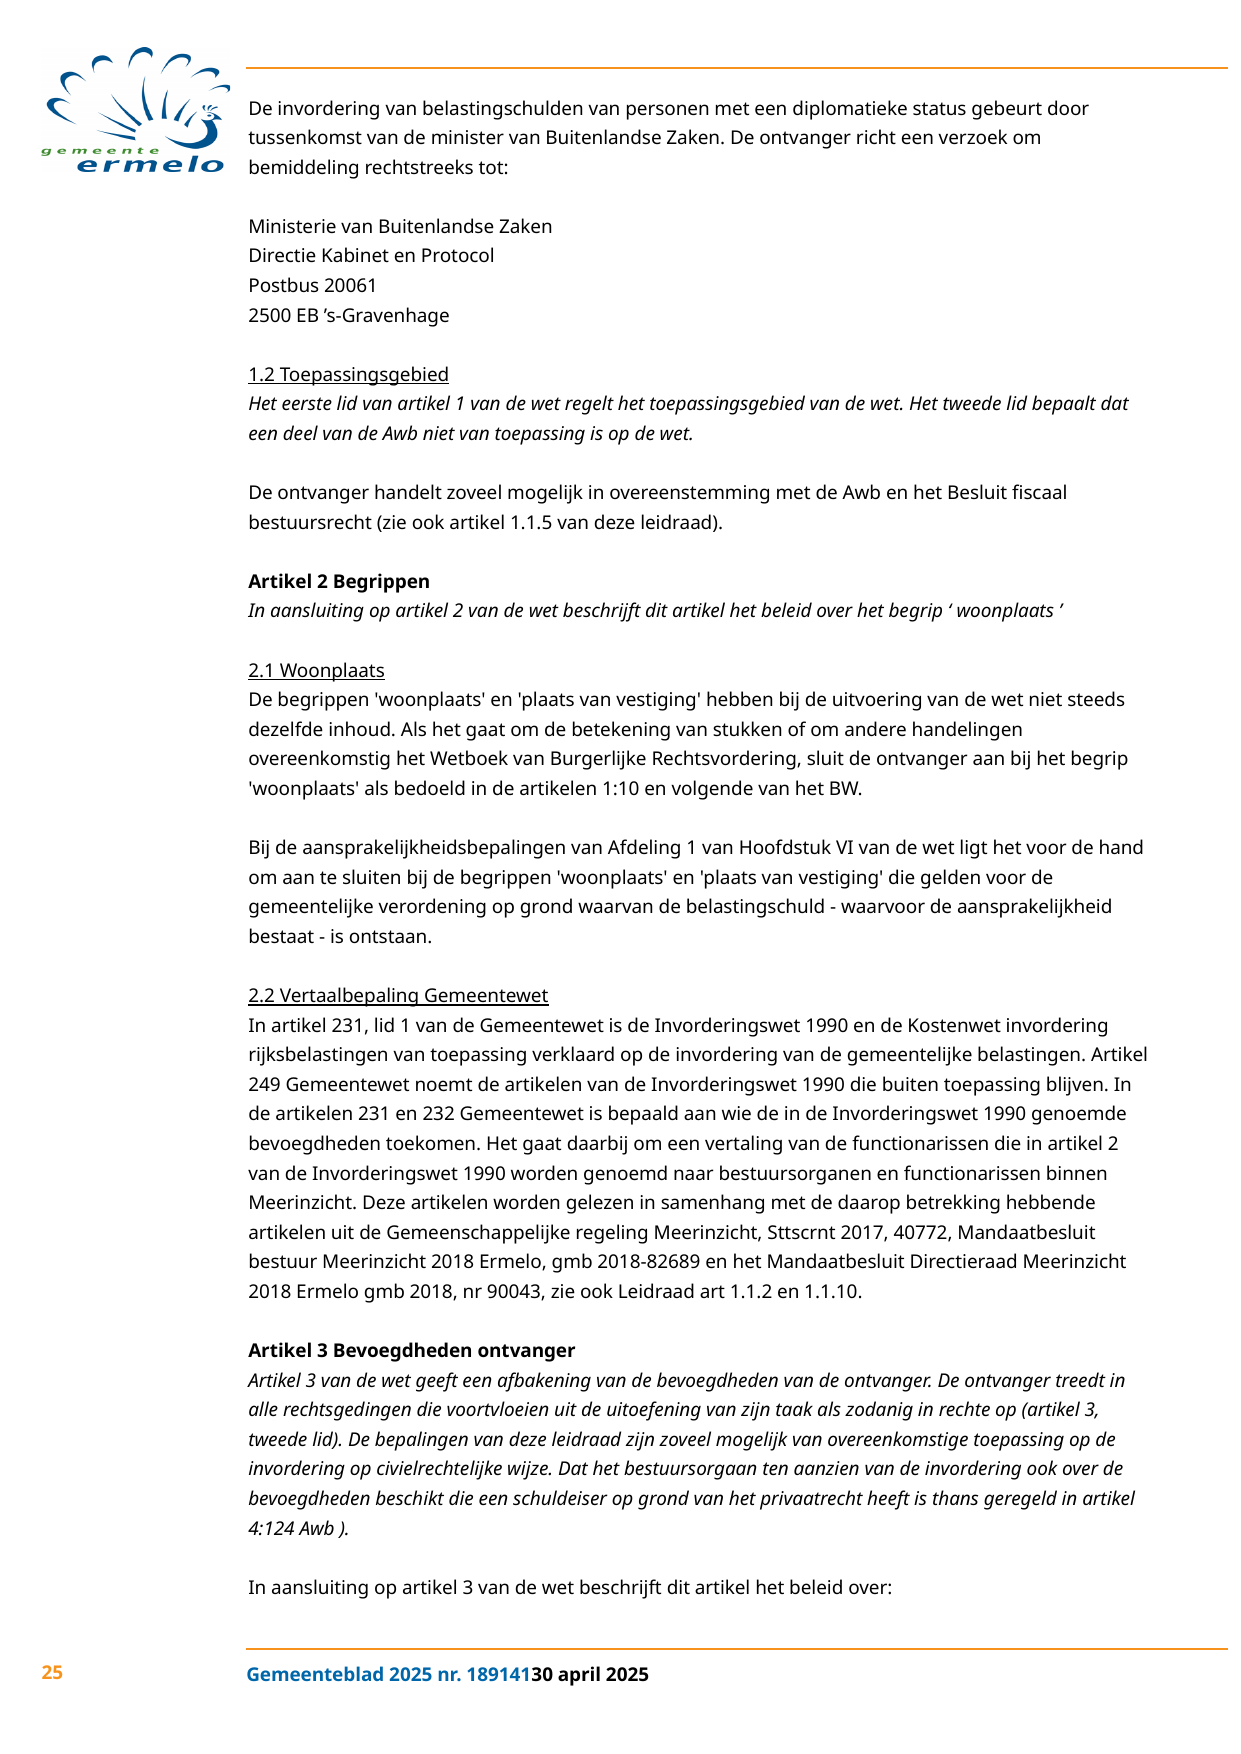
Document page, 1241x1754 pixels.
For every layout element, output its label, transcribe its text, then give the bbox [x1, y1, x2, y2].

text 2500 EB ’s-Gravenhage [248, 302, 1152, 328]
text Ministerie van Buitenlandse Zaken [248, 213, 1152, 239]
text 2.1 Woonplaats [248, 657, 1152, 683]
text In aansluiting op artikel 3 van de wet beschrijft dit artikel het beleid over: [248, 1574, 1152, 1600]
text Artikel 3 van de wet geeft een afbakening van de bevoegdheden van de ontvanger. De ontvanger treedt in alle rechtsgedingen die voortvloeien uit de uitoefening van zijn taak als zodanig in rechte op (artikel 3, tweede lid). De bepalingen van deze leidraad zijn zoveel mogelijk van overeenkomstige toepassing op de invordering op civielrechtelijke wijze. Dat het bestuursorgaan ten aanzien van de invordering ook over de bevoegdheden beschikt die een schuldeiser op grond van het privaatrecht heeft is thans geregeld in artikel 4:124 Awb ). [248, 1367, 1152, 1541]
text De begrippen 'woonplaats' en 'plaats van vestiging' hebben bij de uitvoering van de wet niet steeds dezelfde inhoud. Als het gaat om de betekening van stukken of om andere handelingen overeenkomstig het Wetboek van Burgerlijke Rechtsvordering, sluit de ontvanger aan bij het begrip 'woonplaats' als bedoeld in de artikelen 1:10 en volgende van het BW. [248, 686, 1152, 801]
text De ontvanger handelt zoveel mogelijk in overeenstemming met de Awb en het Besluit fiscaal bestuursrecht (zie ook artikel 1.1.5 van deze leidraad). [248, 479, 1152, 535]
text 1.2 Toepassingsgebied [248, 361, 1152, 387]
text Het eerste lid van artikel 1 van de wet regelt het toepassingsgebied van de wet. Het tweede lid bepaalt dat een deel van de Awb niet van toepassing is op de wet. [248, 391, 1152, 446]
text Bij de aansprakelijkheidsbepalingen van Afdeling 1 van Hoofdstuk VI van de wet ligt het voor de hand om aan te sluiten bij de begrippen 'woonplaats' en 'plaats van vestiging' die gelden voor de gemeentelijke verordening op grond waarvan de belastingschuld - waarvoor de aansprakelijkheid bestaat - is ontstaan. [248, 834, 1152, 949]
text Postbus 20061 [248, 272, 1152, 298]
text In aansluiting op artikel 2 van de wet beschrijft dit artikel het beleid over het begrip ‘ woonplaats ’ [248, 598, 1152, 623]
text Artikel 2 Begrippen [248, 568, 1152, 594]
text Artikel 3 Bevoegdheden ontvanger [248, 1337, 1152, 1363]
text In artikel 231, lid 1 van de Gemeentewet is de Invorderingswet 1990 en de Kostenwet invordering rijksbelastingen van toepassing verklaard op de invordering van de gemeentelijke belastingen. Artikel 249 Gemeentewet noemt de artikelen van de Invorderingswet 1990 die buiten toepassing blijven. In de artikelen 231 en 232 Gemeentewet is bepaald aan wie de in de Invorderingswet 1990 genoemde bevoegdheden toekomen. Het gaat daarbij om een vertaling van de functionarissen die in artikel 2 van de Invorderingswet 1990 worden genoemd naar bestuursorganen en functionarissen binnen Meerinzicht. Deze artikelen worden gelezen in samenhang met de daarop betrekking hebbende artikelen uit de Gemeenschappelijke regeling Meerinzicht, Sttscrnt 2017, 40772, Mandaatbesluit bestuur Meerinzicht 2018 Ermelo, gmb 2018-82689 en het Mandaatbesluit Directieraad Meerinzicht 2018 Ermelo gmb 2018, nr 90043, zie ook Leidraad art 1.1.2 en 1.1.10. [248, 1012, 1152, 1304]
text Directie Kabinet en Protocol [248, 243, 1152, 268]
text 2.2 Vertaalbepaling Gemeentewet [248, 982, 1152, 1008]
text De invordering van belastingschulden van personen met een diplomatieke status gebeurt door tussenkomst van de minister van Buitenlandse Zaken. De ontvanger richt een verzoek om bemiddeling rechtstreeks tot: [248, 95, 1152, 180]
picture [41, 47, 231, 172]
